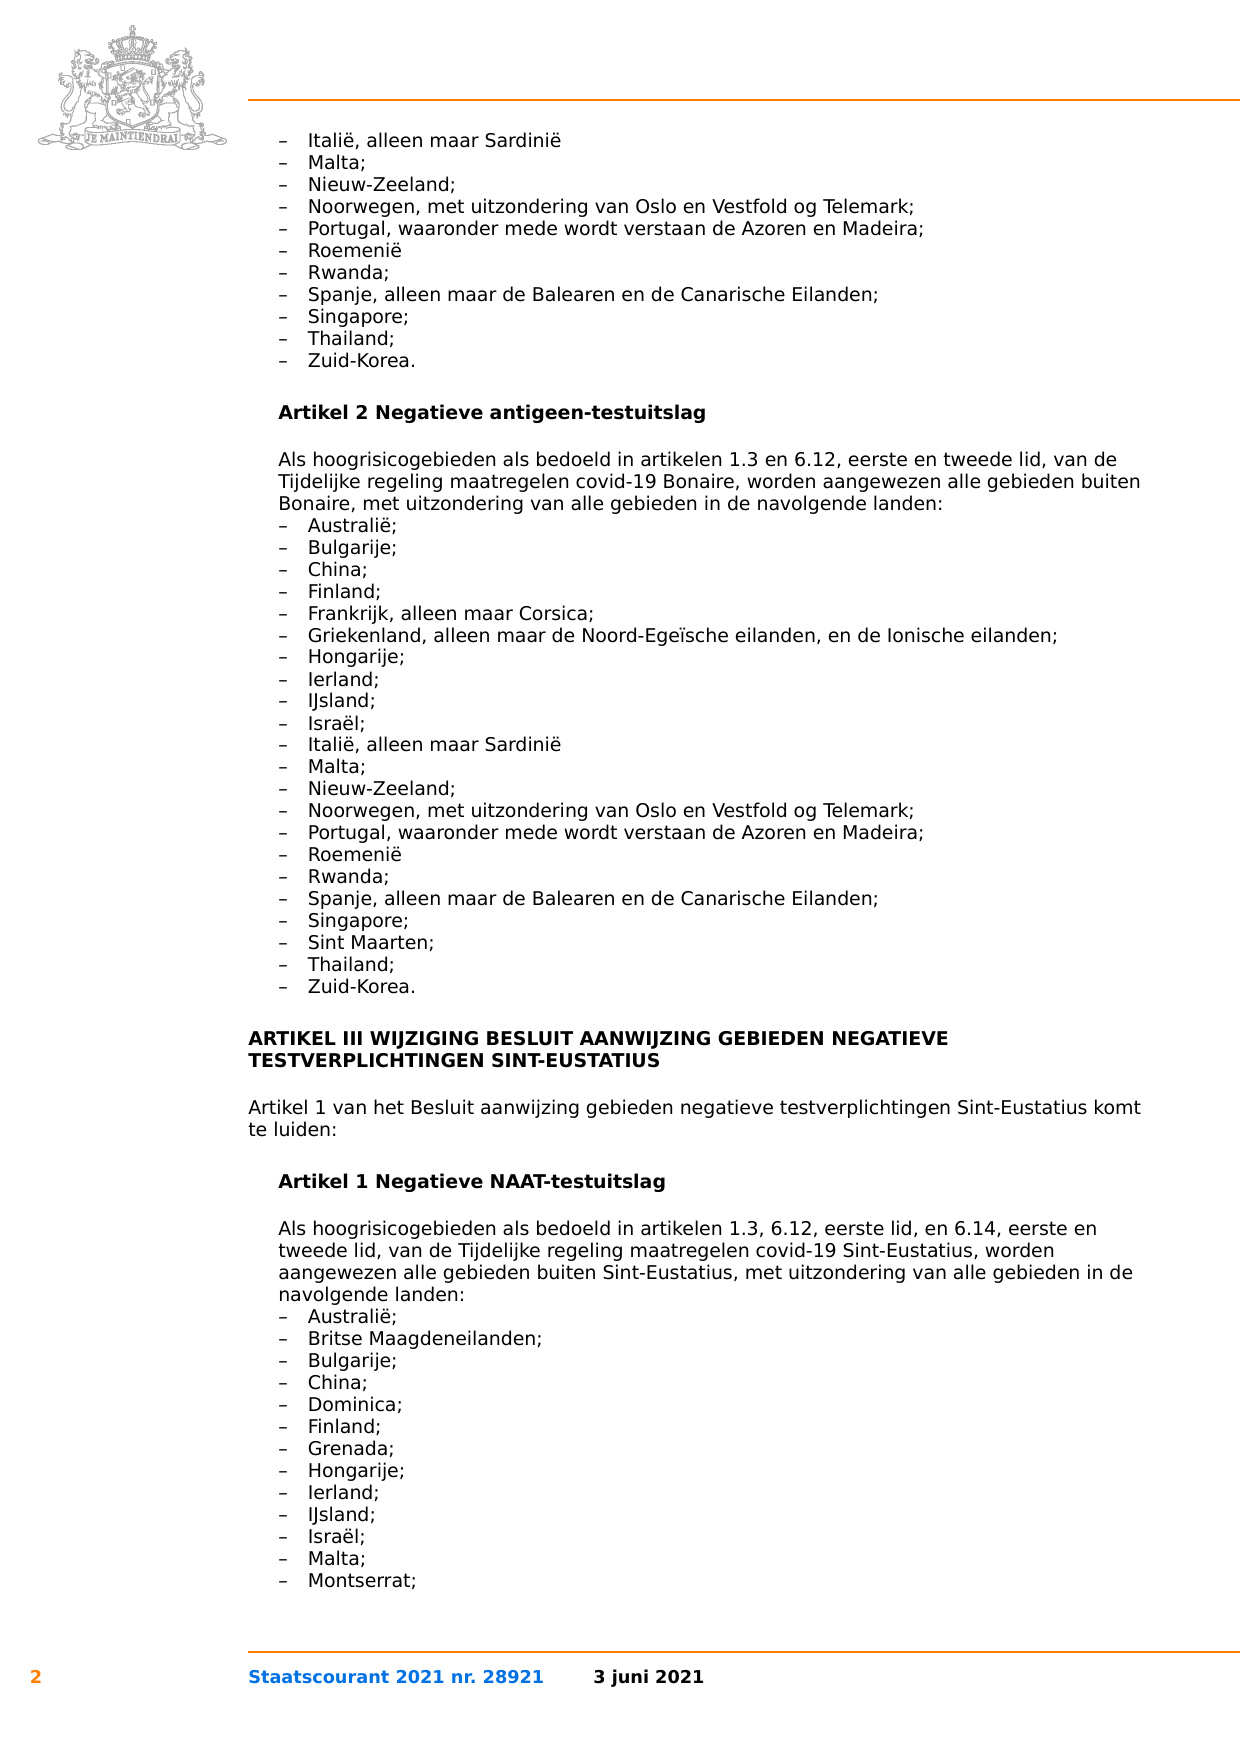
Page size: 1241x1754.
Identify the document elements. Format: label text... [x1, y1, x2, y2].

text – Noorwegen, met uitzondering van Oslo en Vestfold og Telemark; [278, 800, 1163, 822]
text – Hongarije; [278, 646, 1163, 668]
text – Bulgarije; [278, 1350, 1163, 1372]
text – Rwanda; [278, 262, 1163, 284]
text – Spanje, alleen maar de Balearen en de Canarische Eilanden; [278, 284, 1163, 306]
text Als hoogrisicogebieden als bedoeld in artikelen 1.3 en 6.12, eerste en tweede lid, van de Tijdelijke regeling maatregelen covid-19 Bonaire, worden aangewezen alle gebieden buiten Bonaire, met uitzondering van alle gebieden in de navolgende landen: [278, 449, 1163, 514]
subtitle ARTIKEL III WIJZIGING BESLUIT AANWIJZING GEBIEDEN NEGATIEVE TESTVERPLICHTINGEN SINT-EUSTATIUS [248, 1028, 1163, 1072]
text – Italië, alleen maar Sardinië [278, 130, 1163, 152]
text – Ierland; [278, 668, 1163, 690]
text – Italië, alleen maar Sardinië [278, 734, 1163, 756]
text – Finland; [278, 1416, 1163, 1438]
text – Australië; [278, 1306, 1163, 1328]
text – Finland; [278, 581, 1163, 602]
text – Ierland; [278, 1482, 1163, 1504]
text – Zuid-Korea. [278, 350, 1163, 372]
text – Australië; [278, 514, 1163, 537]
text – Singapore; [278, 910, 1163, 932]
text – Thailand; [278, 328, 1163, 350]
text – Bulgarije; [278, 537, 1163, 558]
subtitle Artikel 1 Negatieve NAAT-testuitslag [278, 1171, 1163, 1193]
text – Portugal, waaronder mede wordt verstaan de Azoren en Madeira; [278, 822, 1163, 844]
text – Malta; [278, 756, 1163, 778]
text – Malta; [278, 1548, 1163, 1570]
text – Dominica; [278, 1394, 1163, 1416]
text – Rwanda; [278, 866, 1163, 888]
text Als hoogrisicogebieden als bedoeld in artikelen 1.3, 6.12, eerste lid, en 6.14, eerste en tweede lid, van de Tijdelijke regeling maatregelen covid-19 Sint-Eustatius, worden aangewezen alle gebieden buiten Sint-Eustatius, met uitzondering van alle gebieden in de navolgende landen: [278, 1218, 1163, 1306]
text – Griekenland, alleen maar de Noord-Egeïsche eilanden, en de Ionische eilanden; [278, 624, 1163, 646]
text Artikel 1 van het Besluit aanwijzing gebieden negatieve testverplichtingen Sint-Eustatius komt te luiden: [248, 1097, 1163, 1141]
text – Britse Maagdeneilanden; [278, 1328, 1163, 1350]
text – Nieuw-Zeeland; [278, 174, 1163, 196]
picture [38, 25, 227, 150]
text – Hongarije; [278, 1460, 1163, 1482]
text – Montserrat; [278, 1570, 1163, 1592]
text – Nieuw-Zeeland; [278, 778, 1163, 800]
text – Zuid-Korea. [278, 976, 1163, 998]
text – Roemenië [278, 844, 1163, 866]
text – Frankrijk, alleen maar Corsica; [278, 602, 1163, 624]
text – Israël; [278, 712, 1163, 734]
text – Sint Maarten; [278, 932, 1163, 954]
text – Portugal, waaronder mede wordt verstaan de Azoren en Madeira; [278, 218, 1163, 240]
text – Malta; [278, 152, 1163, 174]
text – IJsland; [278, 1504, 1163, 1526]
text – China; [278, 558, 1163, 581]
text – Israël; [278, 1526, 1163, 1548]
text – Singapore; [278, 306, 1163, 328]
text – Roemenië [278, 240, 1163, 262]
subtitle Artikel 2 Negatieve antigeen-testuitslag [278, 402, 1163, 424]
text – Noorwegen, met uitzondering van Oslo en Vestfold og Telemark; [278, 196, 1163, 218]
text – Thailand; [278, 954, 1163, 976]
text – China; [278, 1372, 1163, 1394]
text – IJsland; [278, 690, 1163, 712]
text – Spanje, alleen maar de Balearen en de Canarische Eilanden; [278, 888, 1163, 910]
text – Grenada; [278, 1438, 1163, 1460]
